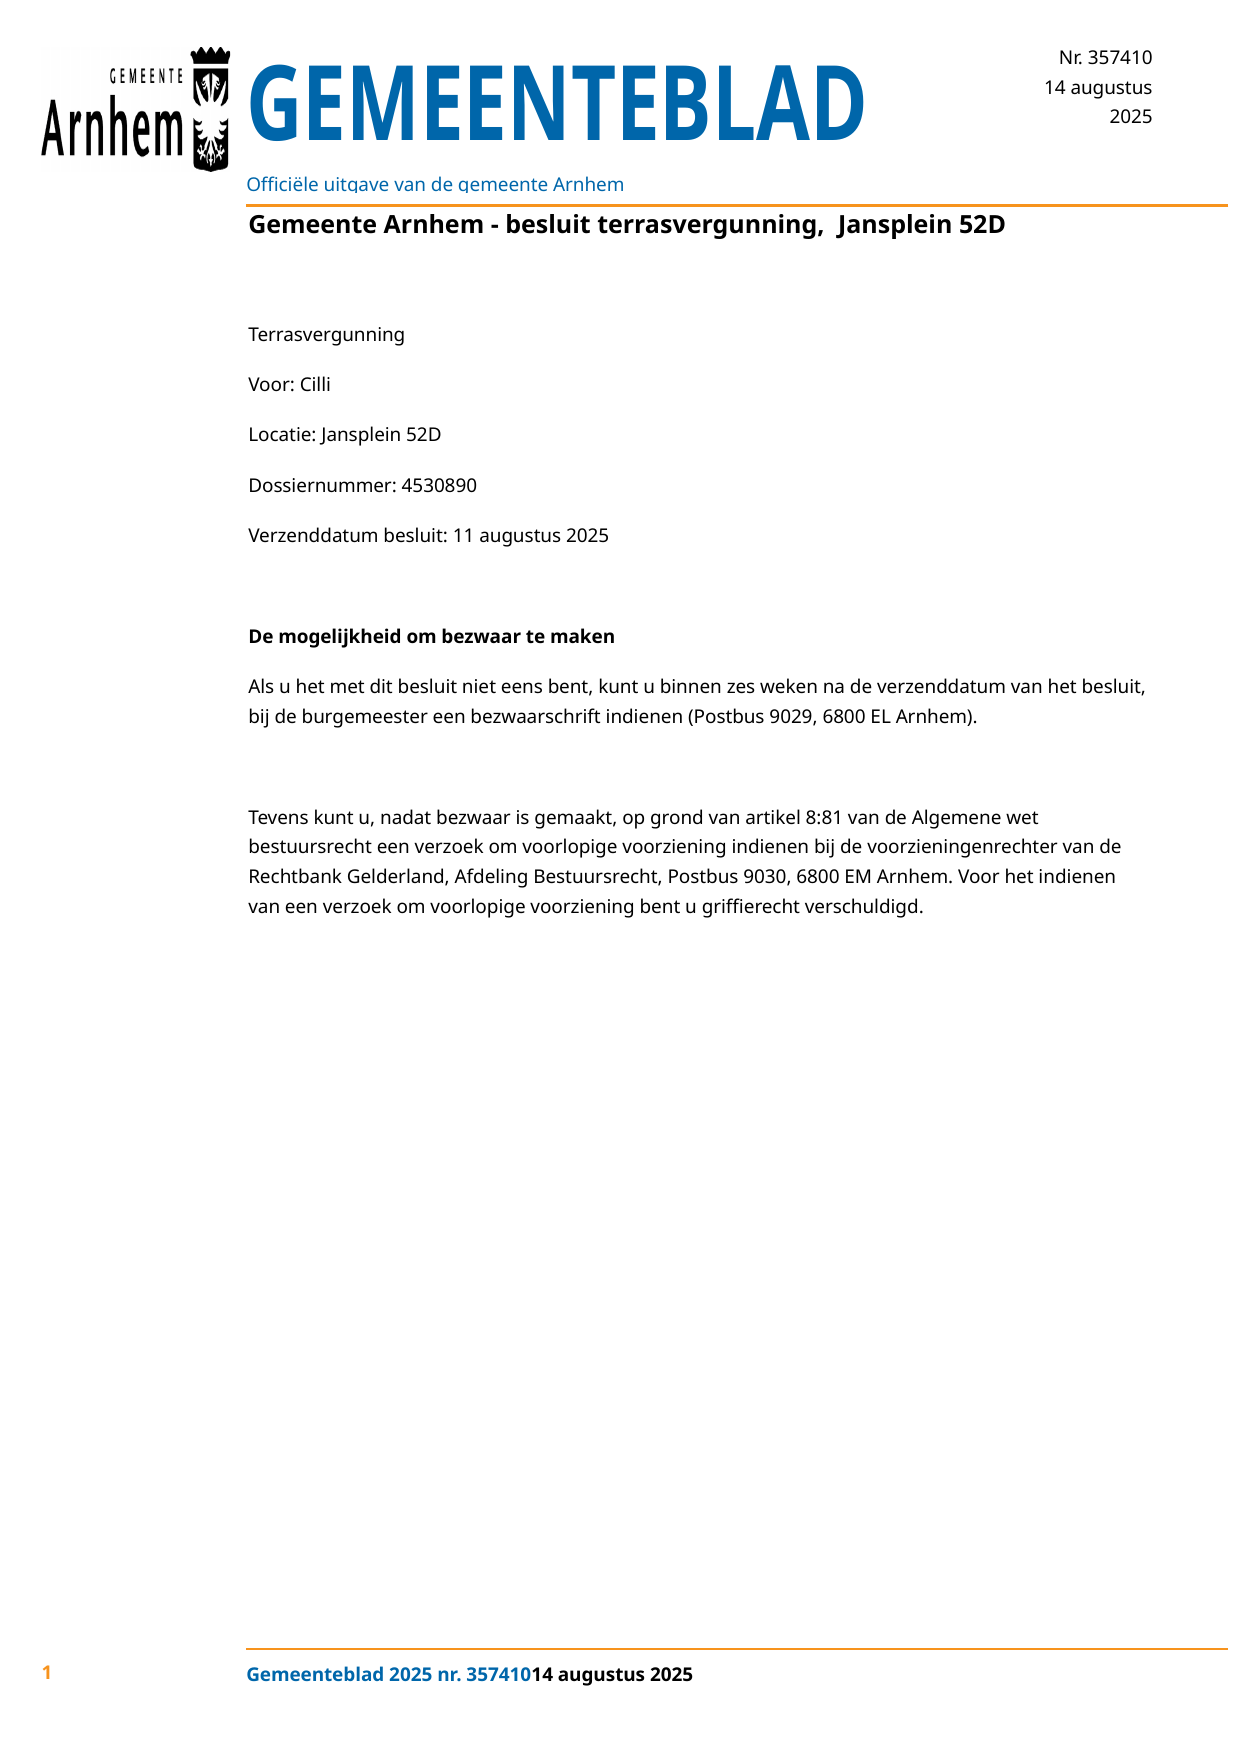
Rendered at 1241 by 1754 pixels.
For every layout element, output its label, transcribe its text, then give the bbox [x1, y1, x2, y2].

text Verzenddatum besluit: 11 augustus 2025 [248, 522, 1152, 548]
picture [41, 47, 231, 172]
text Locatie: Jansplein 52D [248, 422, 1152, 447]
text De mogelijkheid om bezwaar te maken [248, 623, 1152, 649]
text Dossiernummer: 4530890 [248, 472, 1152, 498]
text Gemeente Arnhem - besluit terrasvergunning, Jansplein 52D [248, 207, 1152, 241]
text Voor: Cilli [248, 371, 1152, 397]
text Als u het met dit besluit niet eens bent, kunt u binnen zes weken na de verzenddatum van het besluit, bij de burgemeester een bezwaarschrift indienen (Postbus 9029, 6800 EL Arnhem). [248, 674, 1152, 729]
text Tevens kunt u, nadat bezwaar is gemaakt, op grond van artikel 8:81 van de Algemene wet bestuursrecht een verzoek om voorlopige voorziening indienen bij de voorzieningenrechter van de Rechtbank Gelderland, Afdeling Bestuursrecht, Postbus 9030, 6800 EM Arnhem. Voor het indienen van een verzoek om voorlopige voorziening bent u griffierecht verschuldigd. [248, 804, 1152, 918]
text Terrasvergunning [248, 321, 1152, 346]
